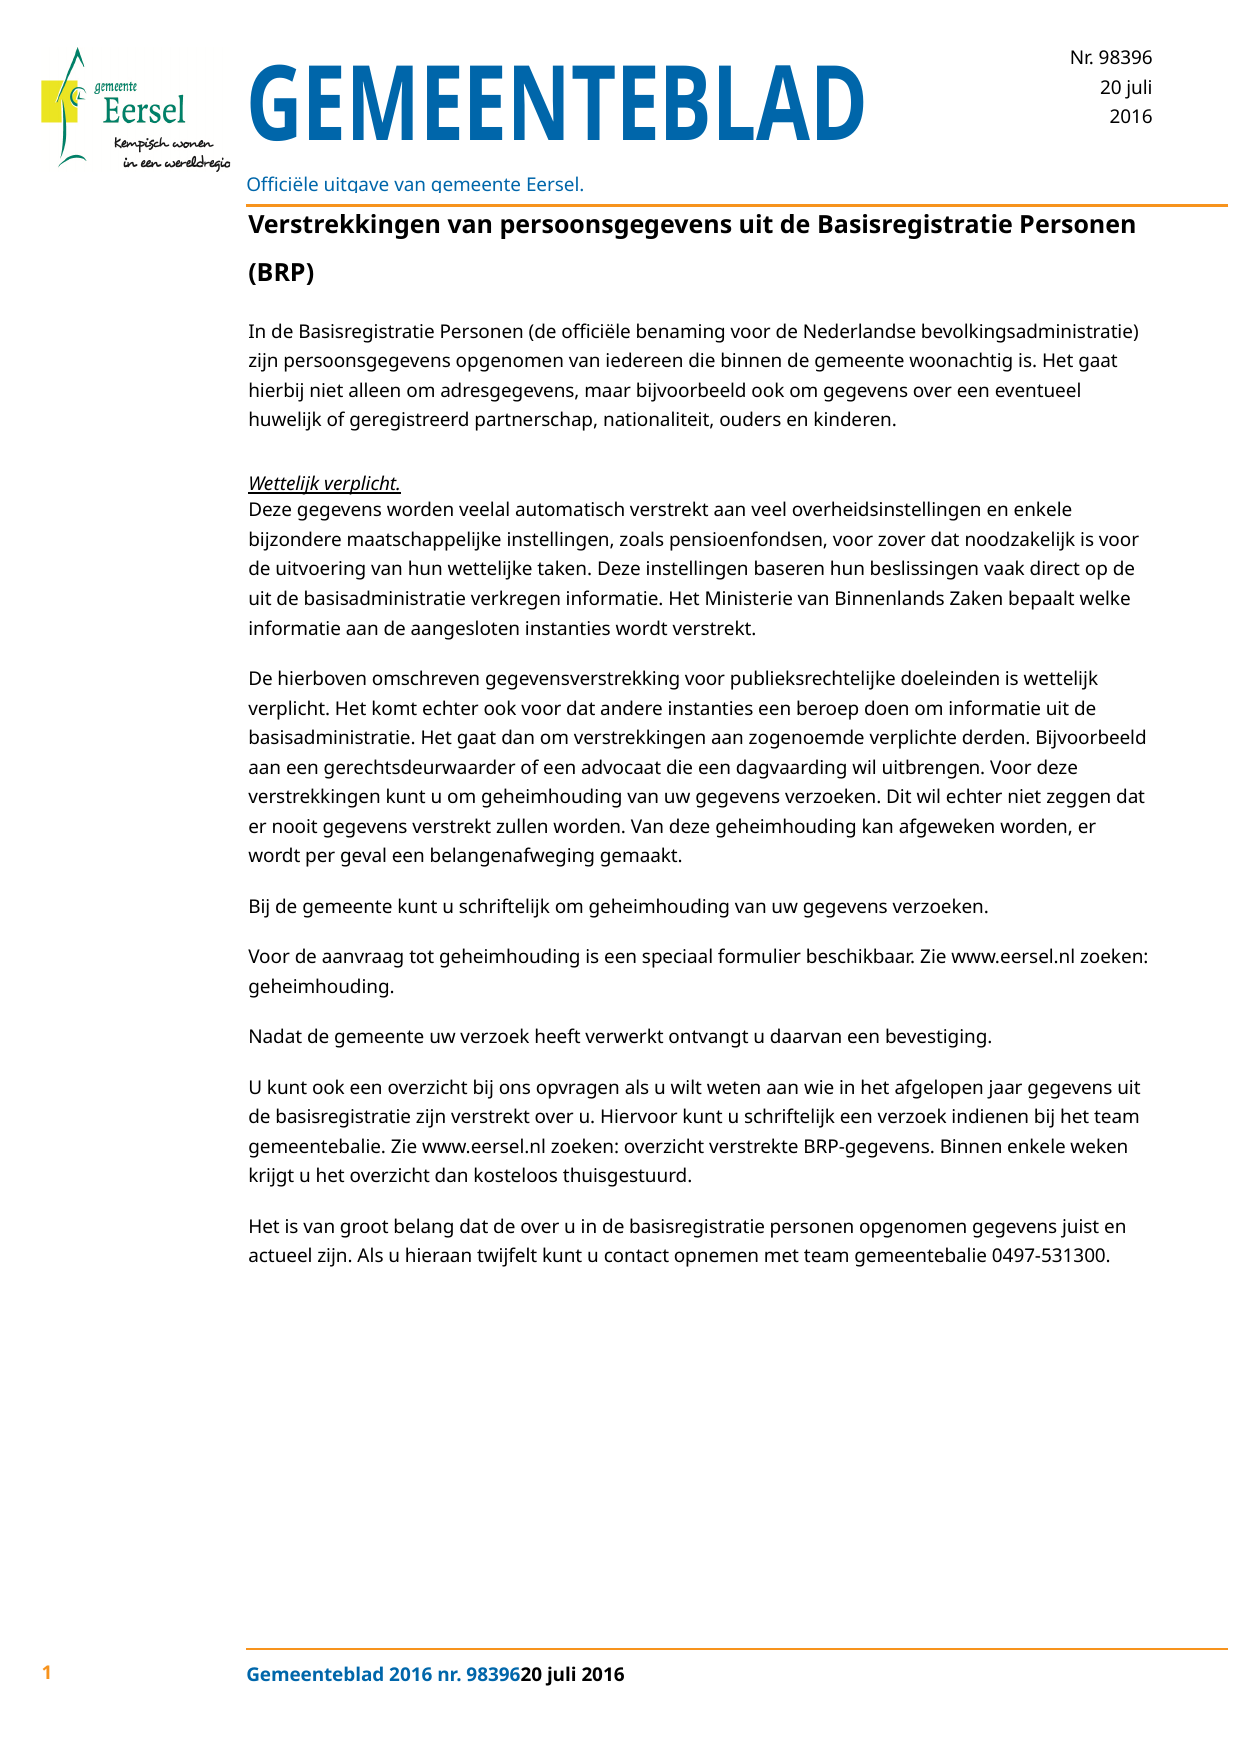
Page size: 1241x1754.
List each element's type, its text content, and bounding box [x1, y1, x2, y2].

text Voor de aanvraag tot geheimhouding is een speciaal formulier beschikbaar. Zie www.eersel.nl zoeken: geheimhouding. [248, 943, 1152, 999]
text Verstrekkingen van persoonsgegevens uit de Basisregistratie Personen (BRP) [248, 207, 1152, 288]
text Wettelijk verplicht. [248, 471, 1152, 496]
text Nadat de gemeente uw verzoek heeft verwerkt ontvangt u daarvan een bevestiging. [248, 1023, 1152, 1049]
text De hierboven omschreven gegevensverstrekking voor publieksrechtelijke doeleinden is wettelijk verplicht. Het komt echter ook voor dat andere instanties een beroep doen om informatie uit de basisadministratie. Het gaat dan om verstrekkingen aan zogenoemde verplichte derden. Bijvoorbeeld aan een gerechtsdeurwaarder of een advocaat die een dagvaarding wil uitbrengen. Voor deze verstrekkingen kunt u om geheimhouding van uw gegevens verzoeken. Dit wil echter niet zeggen dat er nooit gegevens verstrekt zullen worden. Van deze geheimhouding kan afgeweken worden, er wordt per geval een belangenafweging gemaakt. [248, 665, 1152, 868]
text Het is van groot belang dat de over u in de basisregistratie personen opgenomen gegevens juist en actueel zijn. Als u hieraan twijfelt kunt u contact opnemen met team gemeentebalie 0497-531300. [248, 1213, 1152, 1268]
text Bij de gemeente kunt u schriftelijk om geheimhouding van uw gegevens verzoeken. [248, 893, 1152, 919]
picture [41, 47, 231, 172]
text In de Basisregistratie Personen (de officiële benaming voor de Nederlandse bevolkingsadministratie) zijn persoonsgegevens opgenomen van iedereen die binnen de gemeente woonachtig is. Het gaat hierbij niet alleen om adresgegevens, maar bijvoorbeeld ook om gegevens over een eventueel huwelijk of geregistreerd partnerschap, nationaliteit, ouders en kinderen. [248, 318, 1152, 432]
text Deze gegevens worden veelal automatisch verstrekt aan veel overheidsinstellingen en enkele bijzondere maatschappelijke instellingen, zoals pensioenfondsen, voor zover dat noodzakelijk is voor de uitvoering van hun wettelijke taken. Deze instellingen baseren hun beslissingen vaak direct op de uit de basisadministratie verkregen informatie. Het Ministerie van Binnenlands Zaken bepaalt welke informatie aan de aangesloten instanties wordt verstrekt. [248, 496, 1152, 640]
text U kunt ook een overzicht bij ons opvragen als u wilt weten aan wie in het afgelopen jaar gegevens uit de basisregistratie zijn verstrekt over u. Hiervoor kunt u schriftelijk een verzoek indienen bij het team gemeentebalie. Zie www.eersel.nl zoeken: overzicht verstrekte BRP-gegevens. Binnen enkele weken krijgt u het overzicht dan kosteloos thuisgestuurd. [248, 1074, 1152, 1188]
